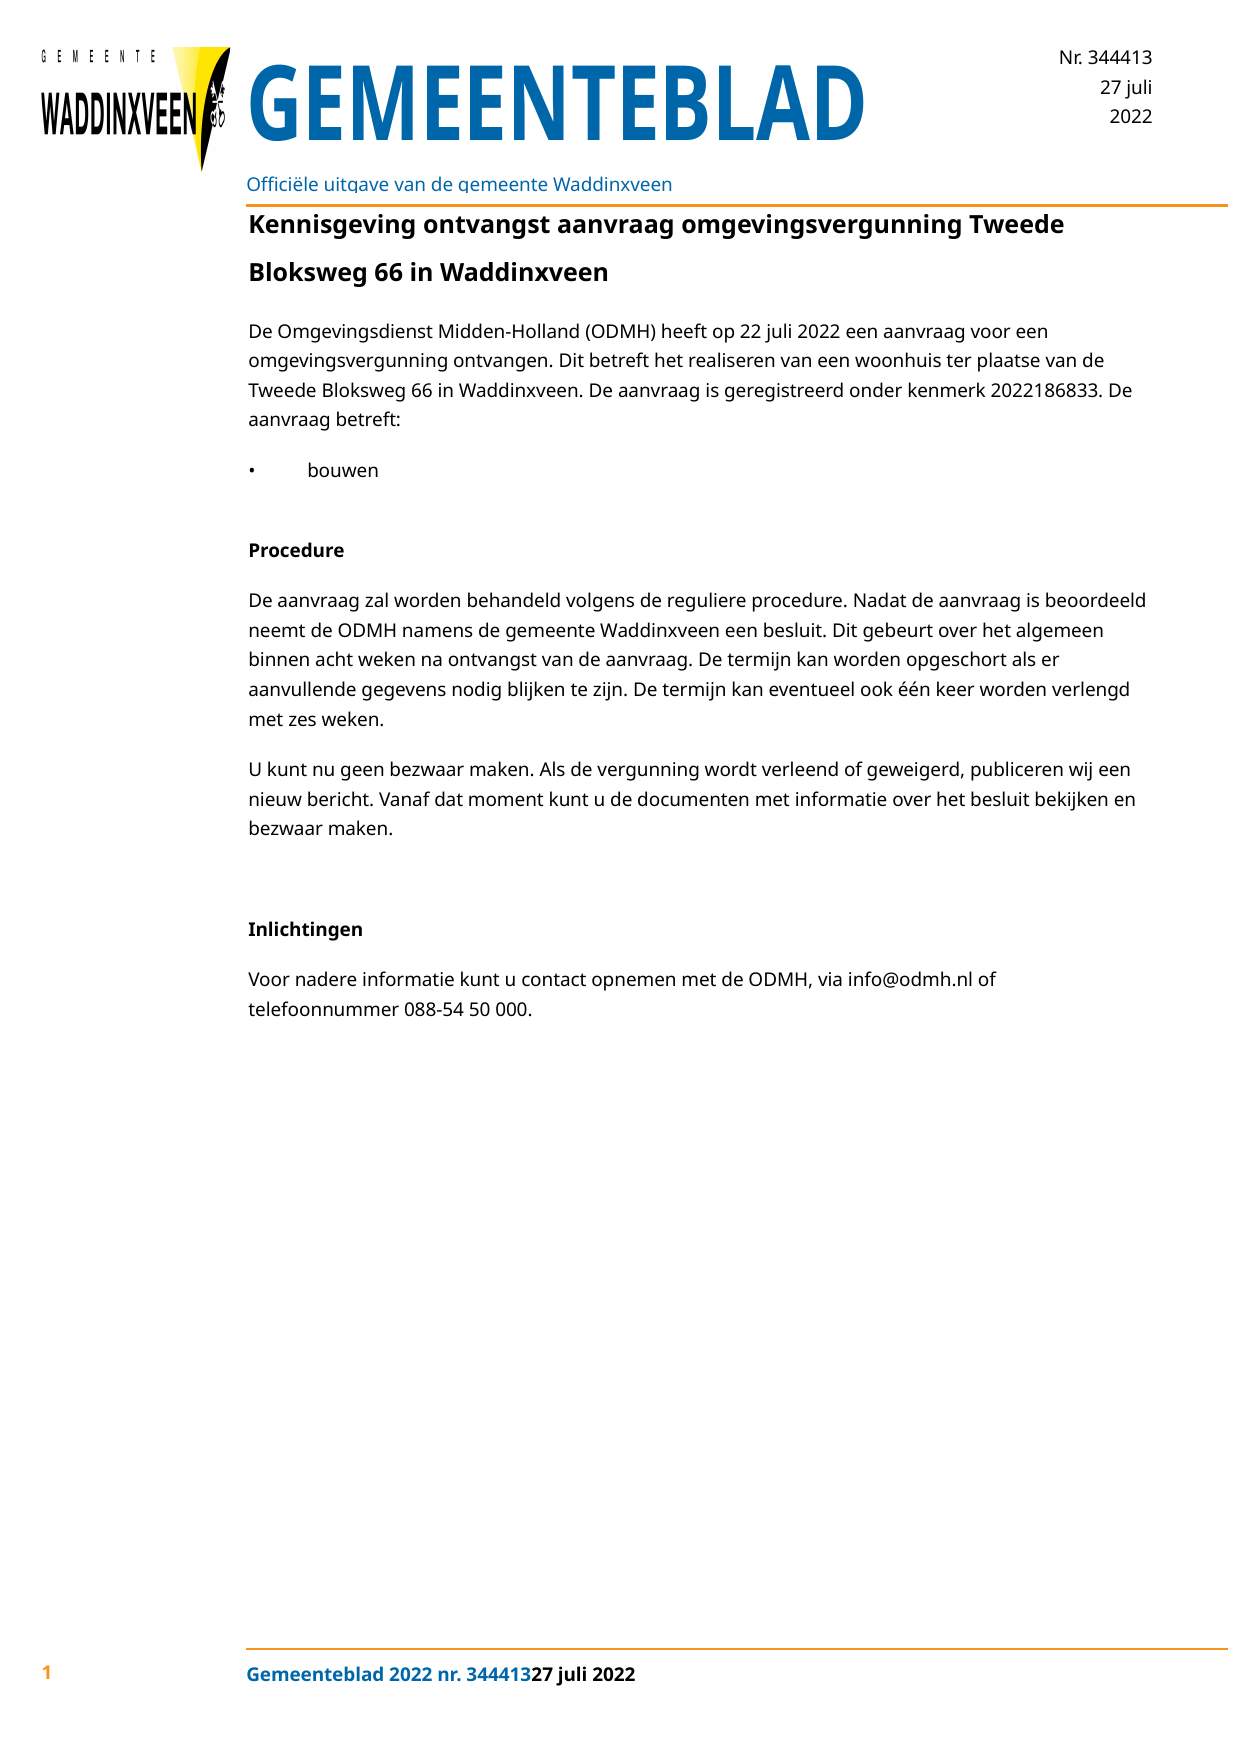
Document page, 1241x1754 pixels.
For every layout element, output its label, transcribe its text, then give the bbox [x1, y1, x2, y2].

text Procedure [248, 537, 1152, 563]
text De aanvraag zal worden behandeld volgens de reguliere procedure. Nadat de aanvraag is beoordeeld neemt de ODMH namens de gemeente Waddinxveen een besluit. Dit gebeurt over het algemeen binnen acht weken na ontvangst van de aanvraag. De termijn kan worden opgeschort als er aanvullende gegevens nodig blijken te zijn. De termijn kan eventueel ook één keer worden verlengd met zes weken. [248, 587, 1152, 732]
list bouwen [248, 457, 1152, 483]
text De Omgevingsdienst Midden-Holland (ODMH) heeft op 22 juli 2022 een aanvraag voor een omgevingsvergunning ontvangen. Dit betreft het realiseren van een woonhuis ter plaatse van de Tweede Bloksweg 66 in Waddinxveen. De aanvraag is geregistreerd onder kenmerk 2022186833. De aanvraag betreft: [248, 318, 1152, 432]
text Inlichtingen [248, 916, 1152, 942]
text Voor nadere informatie kunt u contact opnemen met de ODMH, via info@odmh.nl of telefoonnummer 088-54 50 000. [248, 967, 1152, 1022]
text U kunt nu geen bezwaar maken. Als de vergunning wordt verleend of geweigerd, publiceren wij een nieuw bericht. Vanaf dat moment kunt u de documenten met informatie over het besluit bekijken en bezwaar maken. [248, 756, 1152, 841]
picture [41, 47, 231, 172]
text Kennisgeving ontvangst aanvraag omgevingsvergunning Tweede Bloksweg 66 in Waddinxveen [248, 207, 1152, 288]
